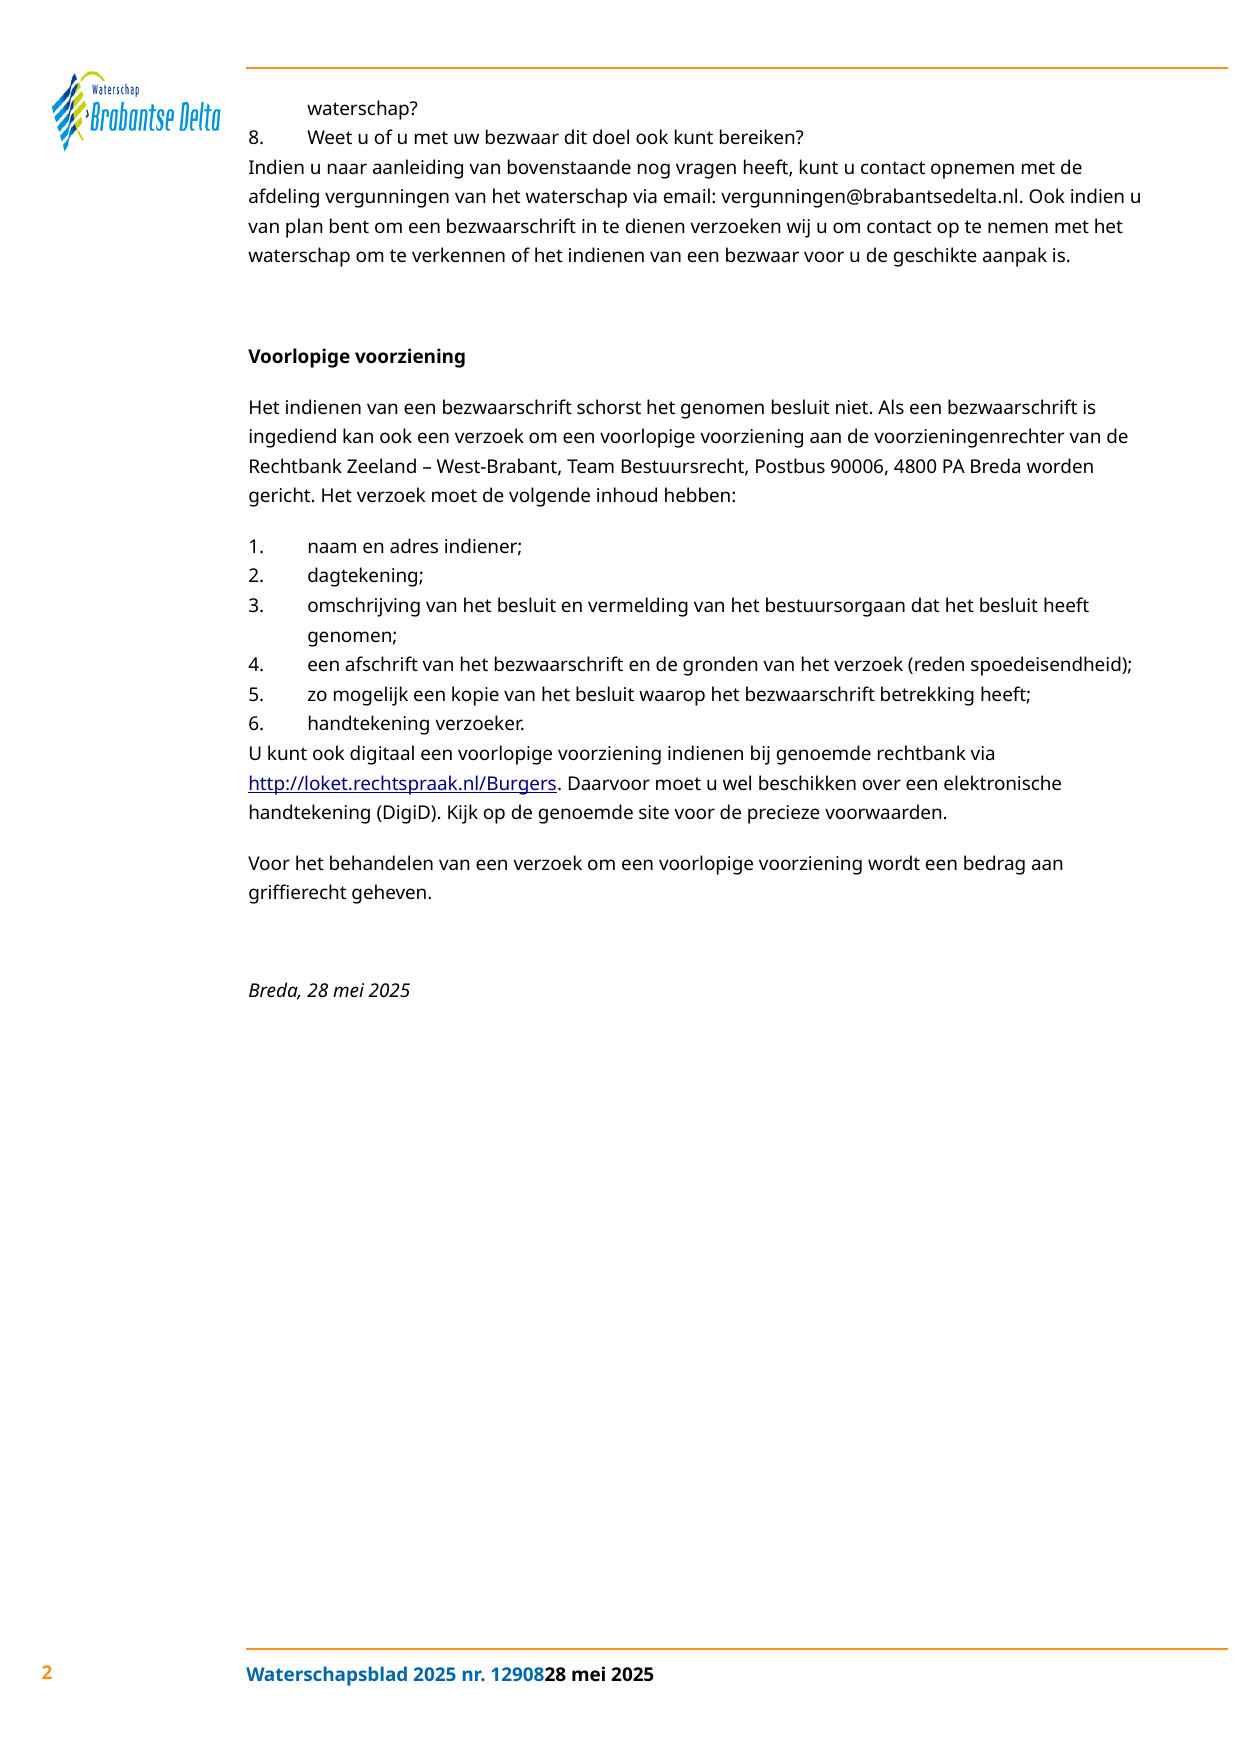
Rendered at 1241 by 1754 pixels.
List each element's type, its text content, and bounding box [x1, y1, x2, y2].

text Voor het behandelen van een verzoek om een voorlopige voorziening wordt een bedrag aan griffierecht geheven. [248, 850, 1152, 905]
text Het indienen van een bezwaarschrift schorst het genomen besluit niet. Als een bezwaarschrift is ingediend kan ook een verzoek om een voorlopige voorziening aan de voorzieningenrechter van de Rechtbank Zeeland – West-Brabant, Team Bestuursrecht, Postbus 90006, 4800 PA Breda worden gericht. Het verzoek moet de volgende inhoud hebben: [248, 394, 1152, 508]
list zo mogelijk een kopie van het besluit waarop het bezwaarschrift betrekking heeft; [248, 681, 1152, 707]
list omschrijving van het besluit en vermelding van het bestuursorgaan dat het besluit heeft genomen; [248, 592, 1152, 648]
text Voorlopige voorziening [248, 343, 1152, 369]
list naam en adres indiener; [248, 533, 1152, 559]
list een afschrift van het bezwaarschrift en de gronden van het verzoek (reden spoedeisendheid); [248, 651, 1152, 677]
picture [41, 47, 231, 172]
text Indien u naar aanleiding van bovenstaande nog vragen heeft, kunt u contact opnemen met de afdeling vergunningen van het waterschap via email: vergunningen@brabantsedelta.nl. Ook indien u van plan bent om een bezwaarschrift in te dienen verzoeken wij u om contact op te nemen met het waterschap om te verkennen of het indienen van een bezwaar voor u de geschikte aanpak is. [248, 154, 1152, 268]
list Weet u of u met uw bezwaar dit doel ook kunt bereiken? [248, 124, 1152, 150]
list handtekening verzoeker. [248, 711, 1152, 736]
list dagtekening; [248, 563, 1152, 588]
list waterschap? [248, 95, 1152, 121]
text Breda, 28 mei 2025 [248, 978, 1152, 1003]
text U kunt ook digitaal een voorlopige voorziening indienen bij genoemde rechtbank via http://loket.rechtspraak.nl/Burgers. Daarvoor moet u wel beschikken over een elektronische handtekening (DigiD). Kijk op de genoemde site voor de precieze voorwaarden. [248, 740, 1152, 825]
